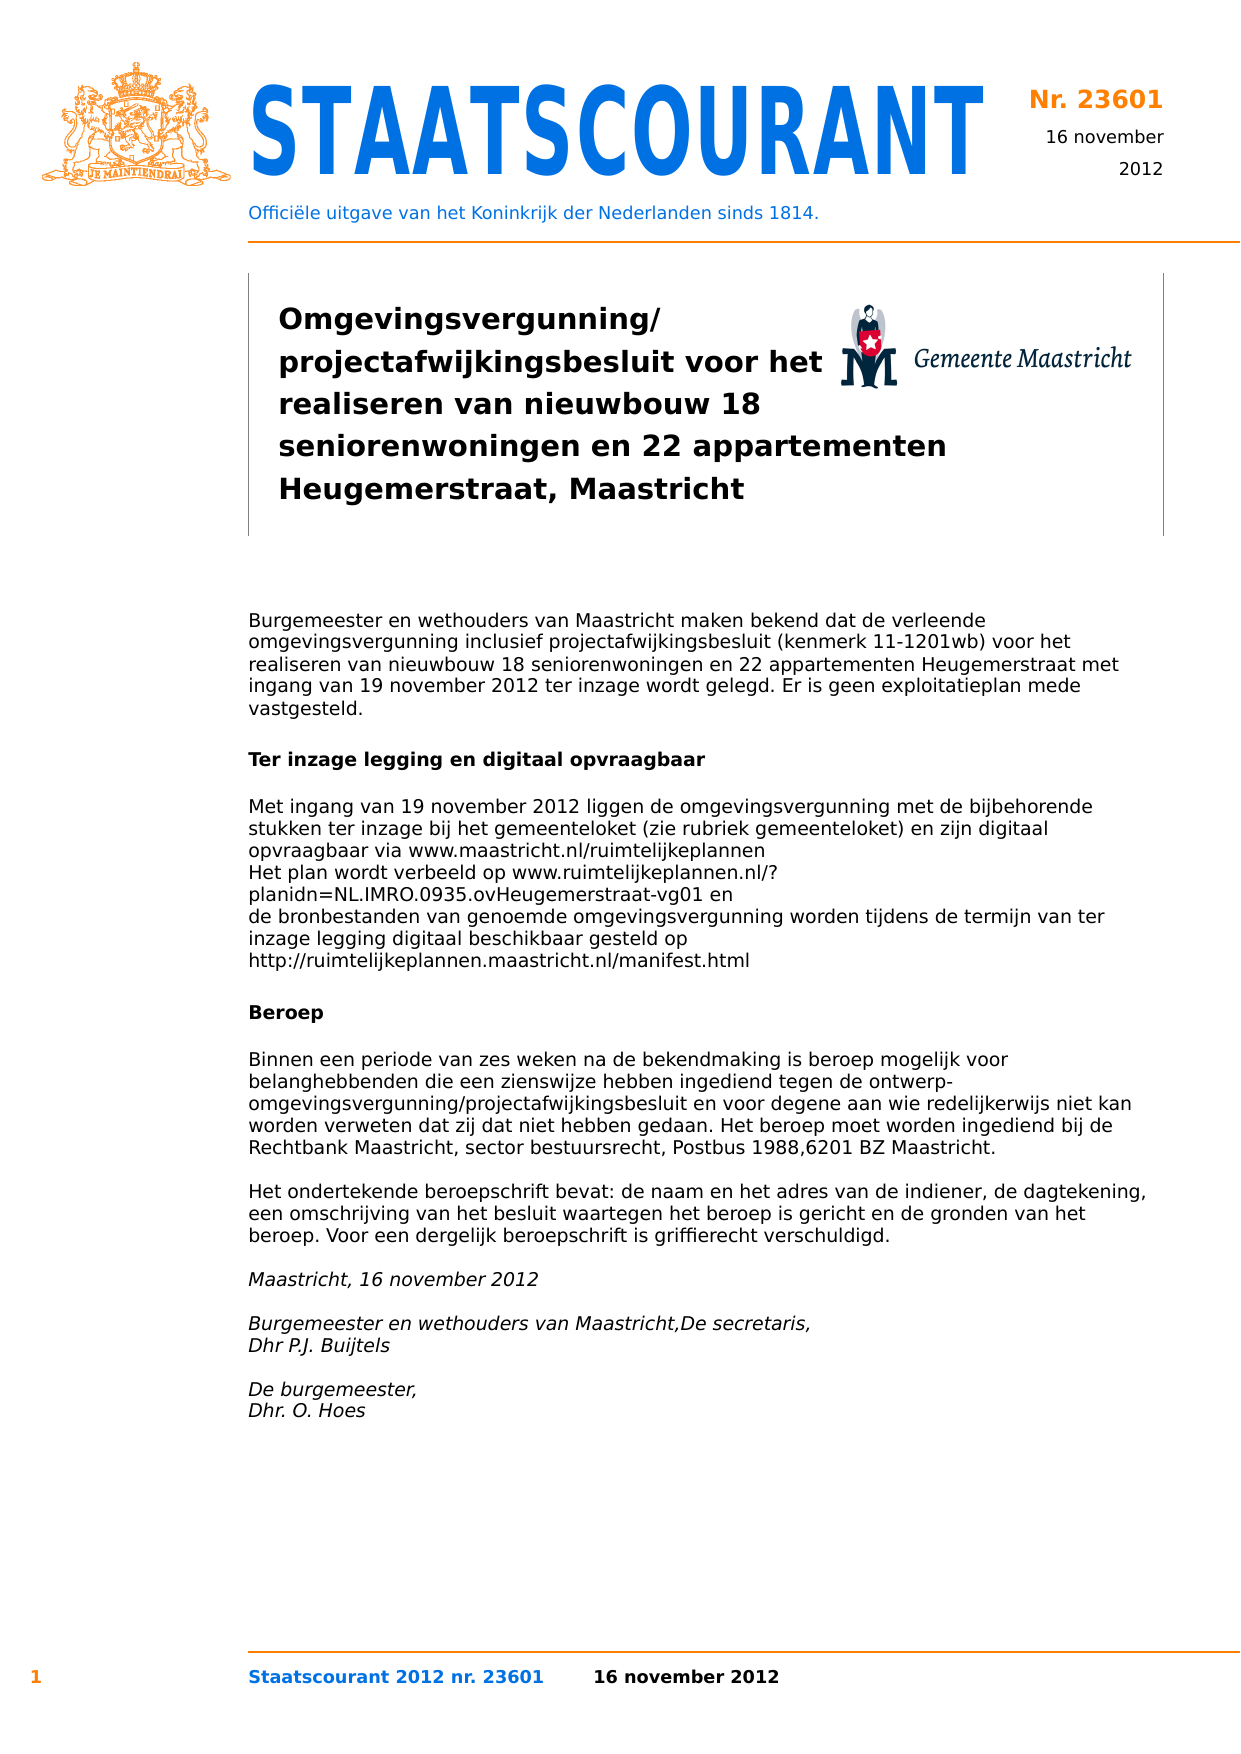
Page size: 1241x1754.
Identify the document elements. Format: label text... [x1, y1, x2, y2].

table_header STAATSCOURANT [248, 62, 998, 203]
picture [41, 62, 231, 186]
table_cell 2012 [998, 153, 1240, 203]
subtitle Ter inzage legging en digitaal opvraagbaar [248, 749, 1163, 771]
subtitle Omgevingsvergunning/projectafwijkingsbesluit voor het realiseren van nieuwbouw 18 seniorenwoningen en 22 appartementen Heugemerstraat, Maastricht [249, 273, 1163, 536]
text Binnen een periode van zes weken na de bekendmaking is beroep mogelijk voor belanghebbenden die een zienswijze hebben ingediend tegen de ontwerp-omgevingsvergunning/projectafwijkingsbesluit en voor degene aan wie redelijkerwijs niet kan worden verweten dat zij dat niet hebben gedaan. Het beroep moet worden ingediend bij de Rechtbank Maastricht, sector bestuursrecht, Postbus 1988,6201 BZ Maastricht. [248, 1049, 1163, 1159]
text Het ondertekende beroepschrift bevat: de naam en het adres van de indiener, de dagtekening, een omschrijving van het besluit waartegen het beroep is gericht en de gronden van het beroep. Voor een dergelijk beroepschrift is griffierecht verschuldigd. [248, 1181, 1163, 1247]
text de bronbestanden van genoemde omgevingsvergunning worden tijdens de termijn van ter inzage legging digitaal beschikbaar gesteld op http://ruimtelijkeplannen.maastricht.nl/manifest.html [248, 906, 1163, 972]
picture [838, 302, 1134, 391]
text Burgemeester en wethouders van Maastricht maken bekend dat de verleende omgevingsvergunning inclusief projectafwijkingsbesluit (kenmerk 11-1201wb) voor het realiseren van nieuwbouw 18 seniorenwoningen en 22 appartementen Heugemerstraat met ingang van 19 november 2012 ter inzage wordt gelegd. Er is geen exploitatieplan mede vastgesteld. [248, 609, 1163, 719]
text Het plan wordt verbeeld op www.ruimtelijkeplannen.nl/?planidn=NL.IMRO.0935.ovHeugemerstraat-vg01 en [248, 862, 1163, 906]
text Met ingang van 19 november 2012 liggen de omgevingsvergunning met de bijbehorende stukken ter inzage bij het gemeenteloket (zie rubriek gemeenteloket) en zijn digitaal opvraagbaar via www.maastricht.nl/ruimtelijkeplannen [248, 796, 1163, 862]
text Burgemeester en wethouders van Maastricht,De secretaris, Dhr P.J. Buijtels [248, 1313, 1163, 1357]
text Maastricht, 16 november 2012 [248, 1269, 1163, 1291]
subtitle Beroep [248, 1002, 1163, 1024]
text De burgemeester, Dhr. O. Hoes [248, 1378, 1163, 1422]
table_header [25, 62, 248, 241]
table_cell 16 november [998, 121, 1240, 153]
table_header Nr. 23601 [998, 62, 1240, 121]
table_cell Officiële uitgave van het Koninkrijk der Nederlanden sinds 1814. [248, 203, 1240, 241]
